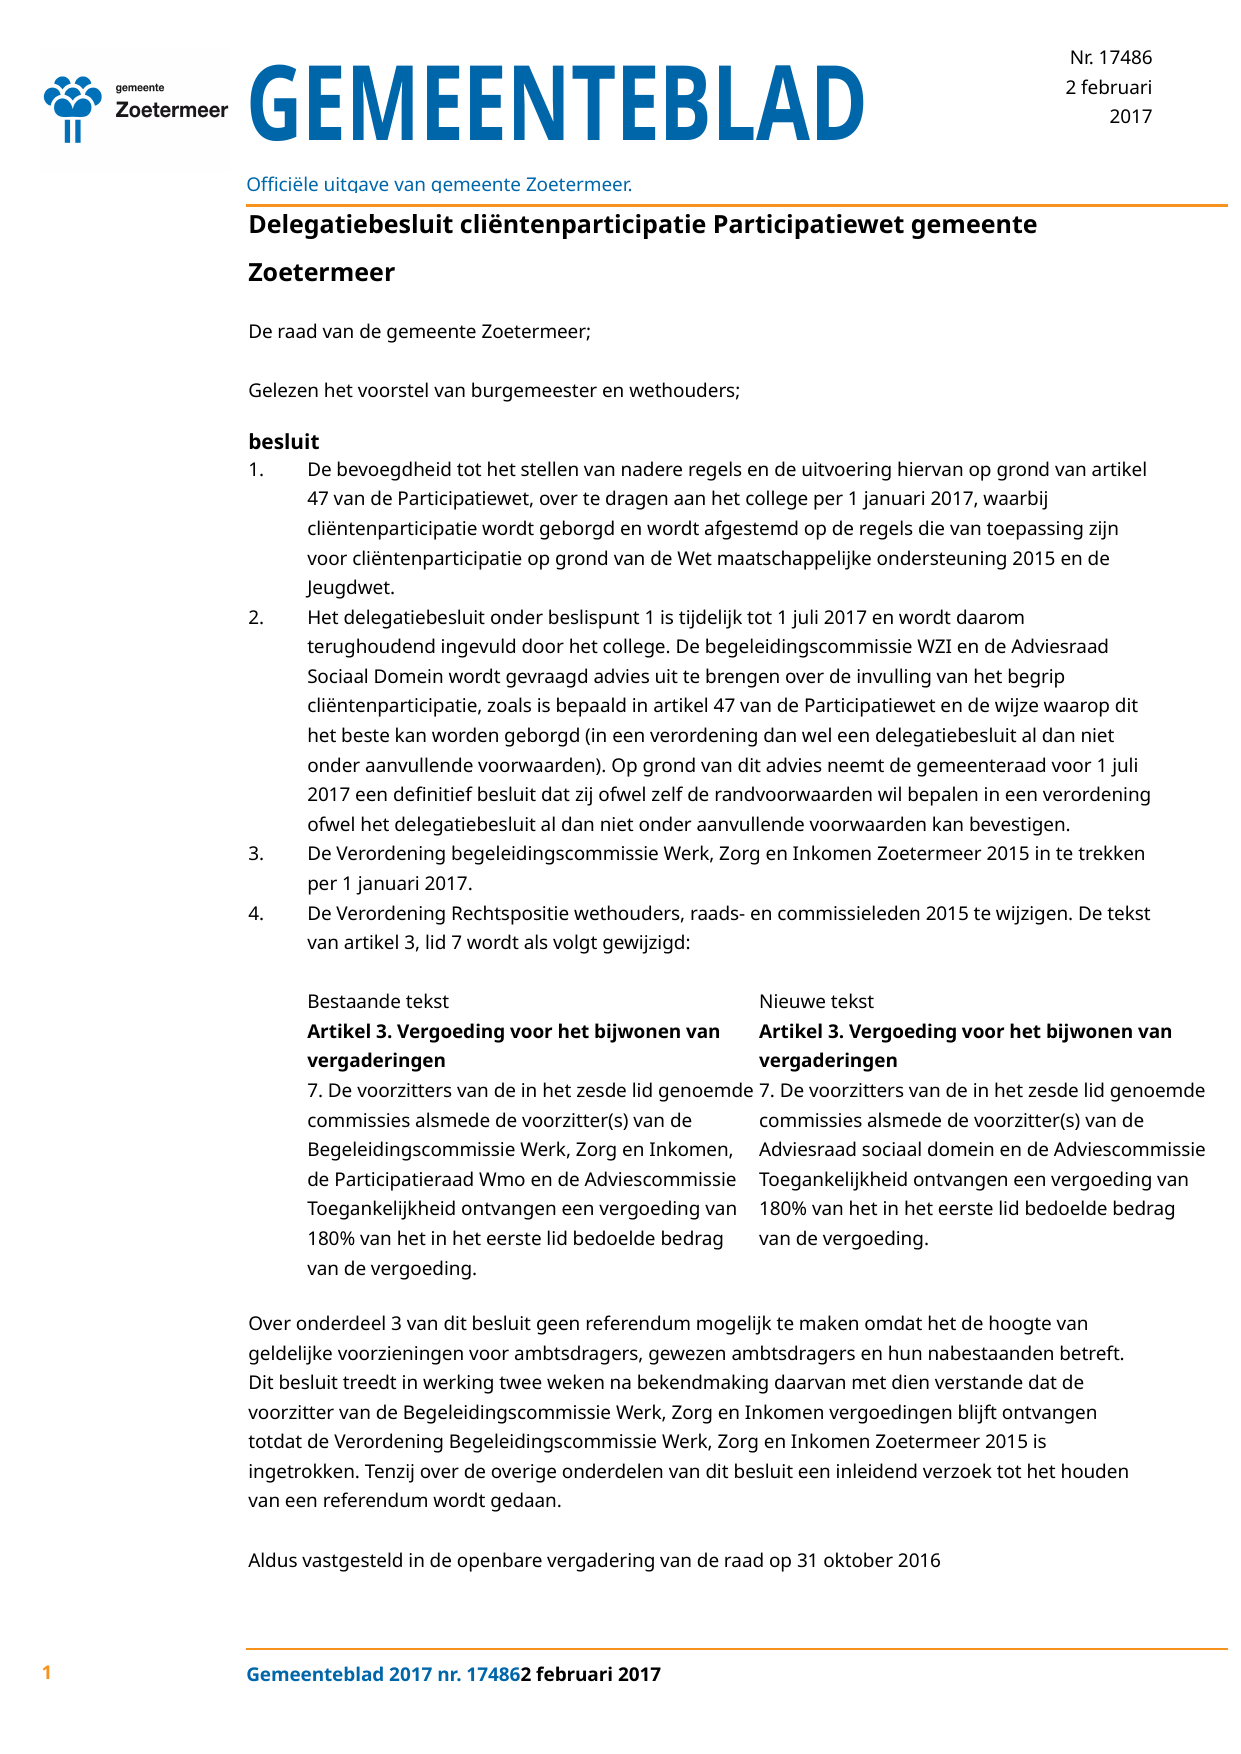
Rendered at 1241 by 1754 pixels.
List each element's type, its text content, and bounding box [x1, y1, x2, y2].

text Gelezen het voorstel van burgemeester en wethouders; [248, 377, 1152, 403]
text Over onderdeel 3 van dit besluit geen referendum mogelijk te maken omdat het de hoogte van geldelijke voorzieningen voor ambtsdragers, gewezen ambtsdragers en hun nabestaanden betreft. Dit besluit treedt in werking twee weken na bekendmaking daarvan met dien verstande dat de voorzitter van de Begeleidingscommissie Werk, Zorg en Inkomen vergoedingen blijft ontvangen totdat de Verordening Begeleidingscommissie Werk, Zorg en Inkomen Zoetermeer 2015 is ingetrokken. Tenzij over de overige onderdelen van dit besluit een inleidend verzoek tot het houden van een referendum wordt gedaan. [248, 1310, 1152, 1513]
list De Verordening begeleidingscommissie Werk, Zorg en Inkomen Zoetermeer 2015 in te trekken per 1 januari 2017. [248, 841, 1152, 896]
table_header Bestaande tekst Artikel 3. Vergoeding voor het bijwonen van vergaderingen 7. De voorzitters van de in het zesde lid genoemde commissies alsmede de voorzitter(s) van de Begeleidingscommissie Werk, Zorg en Inkomen, de Participatieraad Wmo en de Adviescommissie Toegankelijkheid ontvangen een vergoeding van 180% van het in het eerste lid bedoelde bedrag van de vergoeding. [307, 989, 759, 1281]
text Aldus vastgesteld in de openbare vergadering van de raad op 31 oktober 2016 [248, 1547, 1152, 1573]
list De bevoegdheid tot het stellen van nadere regels en de uitvoering hiervan op grond van artikel 47 van de Participatiewet, over te dragen aan het college per 1 januari 2017, waarbij cliëntenparticipatie wordt geborgd en wordt afgestemd op de regels die van toepassing zijn voor cliëntenparticipatie op grond van de Wet maatschappelijke ondersteuning 2015 en de Jeugdwet. [248, 456, 1152, 600]
text Delegatiebesluit cliëntenparticipatie Participatiewet gemeente Zoetermeer [248, 207, 1152, 288]
text De raad van de gemeente Zoetermeer; [248, 318, 1152, 344]
list Het delegatiebesluit onder beslispunt 1 is tijdelijk tot 1 juli 2017 en wordt daarom terughoudend ingevuld door het college. De begeleidingscommissie WZI en de Adviesraad Sociaal Domein wordt gevraagd advies uit te brengen over de invulling van het begrip cliëntenparticipatie, zoals is bepaald in artikel 47 van de Participatiewet en de wijze waarop dit het beste kan worden geborgd (in een verordening dan wel een delegatiebesluit al dan niet onder aanvullende voorwaarden). Op grond van dit advies neemt de gemeenteraad voor 1 juli 2017 een definitief besluit dat zij ofwel zelf de randvoorwaarden wil bepalen in een verordening ofwel het delegatiebesluit al dan niet onder aanvullende voorwaarden kan bevestigen. [248, 604, 1152, 837]
table_header Nieuwe tekst Artikel 3. Vergoeding voor het bijwonen van vergaderingen 7. De voorzitters van de in het zesde lid genoemde commissies alsmede de voorzitter(s) van de Adviesraad sociaal domein en de Adviescommissie Toegankelijkheid ontvangen een vergoeding van 180% van het in het eerste lid bedoelde bedrag van de vergoeding. [759, 989, 1211, 1281]
text besluit [248, 427, 1152, 456]
picture [41, 47, 231, 172]
list De Verordening Rechtspositie wethouders, raads- en commissieleden 2015 te wijzigen. De tekst van artikel 3, lid 7 wordt als volgt gewijzigd: [248, 900, 1152, 955]
